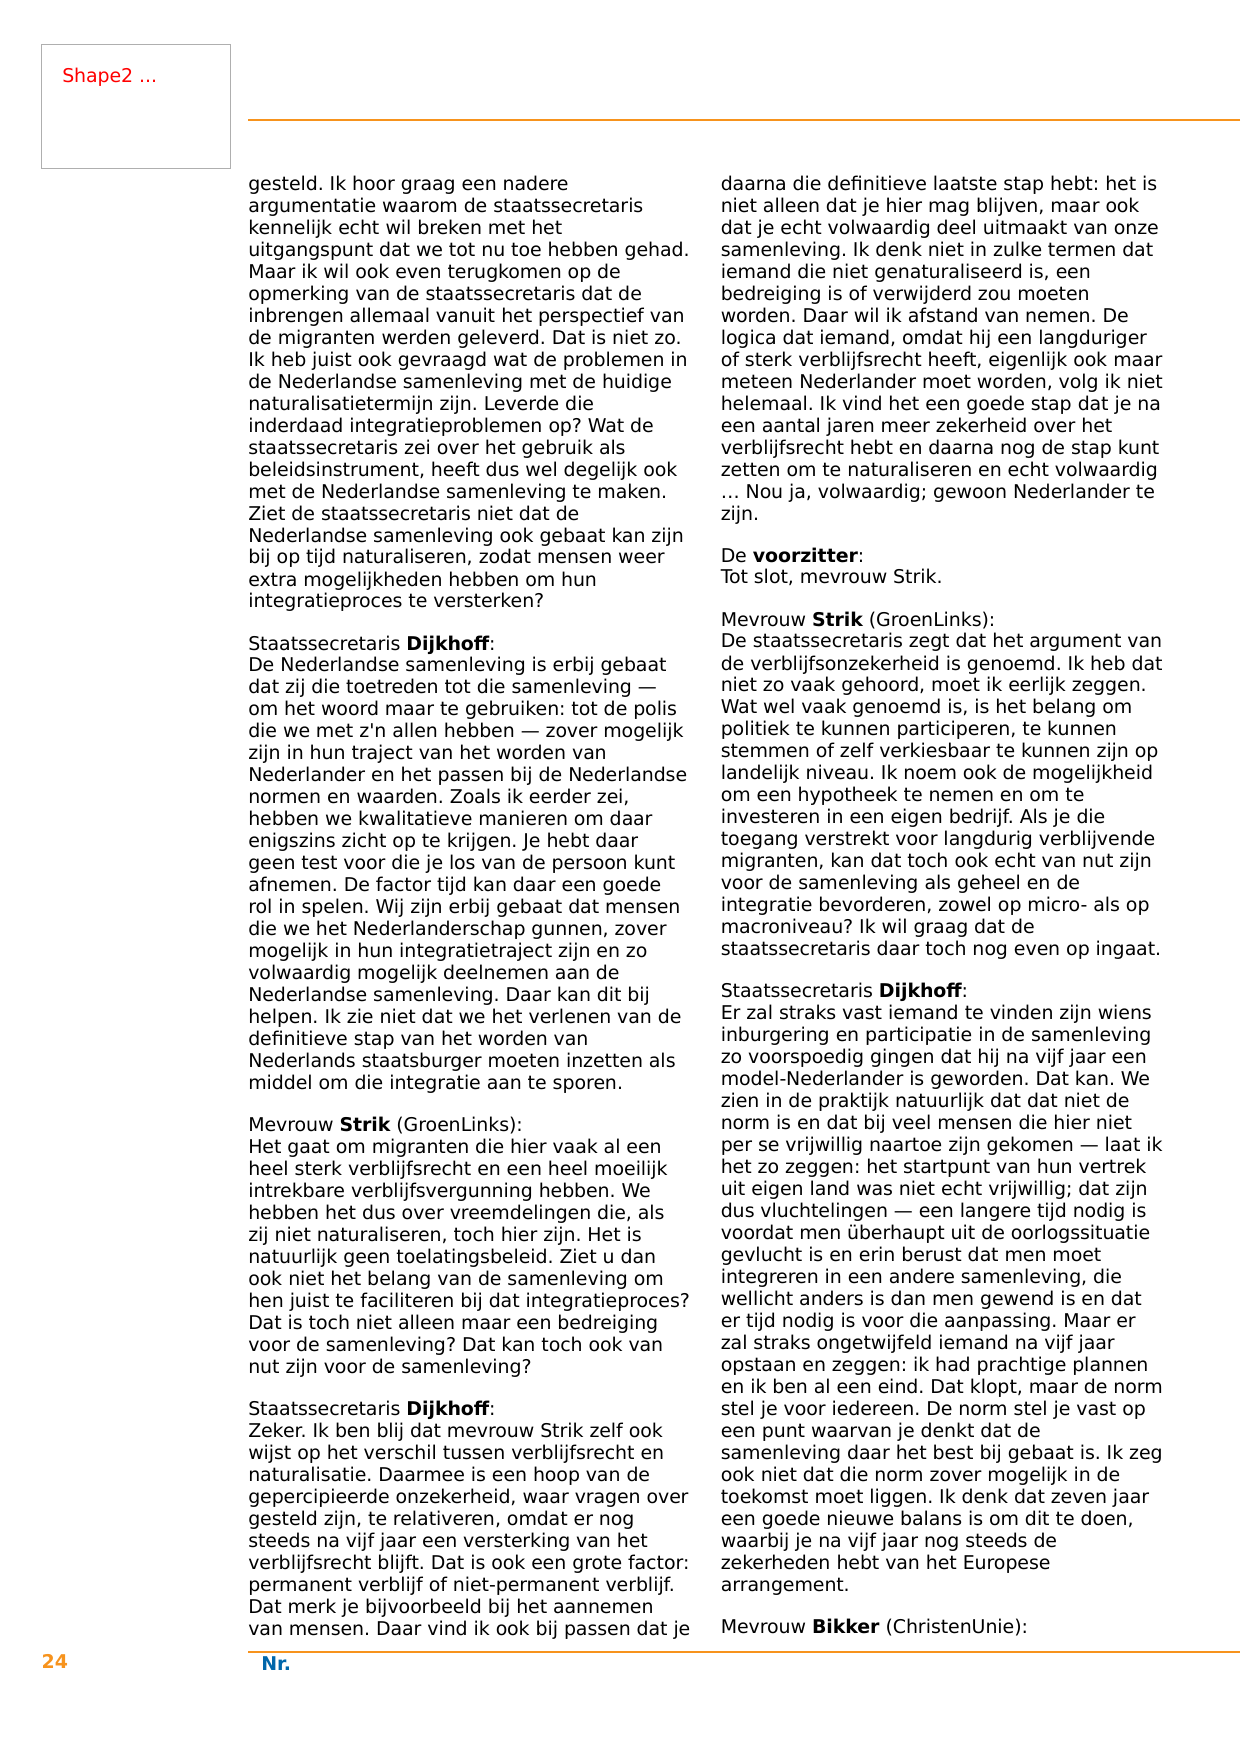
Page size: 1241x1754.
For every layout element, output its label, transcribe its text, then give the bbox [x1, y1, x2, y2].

text Staatssecretaris Dijkhoff: [248, 1398, 691, 1420]
text Staatssecretaris Dijkhoff: [721, 980, 1163, 1002]
text Mevrouw Bikker (ChristenUnie): [721, 1616, 1163, 1637]
text Het gaat om migranten die hier vaak al een heel sterk verblijfsrecht en een heel moeilijk intrekbare verblijfsvergunning hebben. We hebben het dus over vreemdelingen die, als zij niet naturaliseren, toch hier zijn. Het is natuurlijk geen toelatingsbeleid. Ziet u dan ook niet het belang van de samenleving om hen juist te faciliteren bij dat integratieproces? Dat is toch niet alleen maar een bedreiging voor de samenleving? Dat kan toch ook van nut zijn voor de samenleving? [248, 1136, 691, 1378]
text Mevrouw Strik (GroenLinks): [248, 1114, 691, 1136]
text De voorzitter: [721, 544, 1163, 566]
text De Nederlandse samenleving is erbij gebaat dat zij die toetreden tot die samenleving — om het woord maar te gebruiken: tot de polis die we met z'n allen hebben — zover mogelijk zijn in hun traject van het worden van Nederlander en het passen bij de Nederlandse normen en waarden. Zoals ik eerder zei, hebben we kwalitatieve manieren om daar enigszins zicht op te krijgen. Je hebt daar geen test voor die je los van de persoon kunt afnemen. De factor tijd kan daar een goede rol in spelen. Wij zijn erbij gebaat dat mensen die we het Nederlanderschap gunnen, zover mogelijk in hun integratietraject zijn en zo volwaardig mogelijk deelnemen aan de Nederlandse samenleving. Daar kan dit bij helpen. Ik zie niet dat we het verlenen van de definitieve stap van het worden van Nederlands staatsburger moeten inzetten als middel om die integratie aan te sporen. [248, 654, 691, 1094]
text Mevrouw Strik (GroenLinks): [721, 608, 1163, 630]
text Zeker. Ik ben blij dat mevrouw Strik zelf ook wijst op het verschil tussen verblijfsrecht en naturalisatie. Daarmee is een hoop van de gepercipieerde onzekerheid, waar vragen over gesteld zijn, te relativeren, omdat er nog steeds na vijf jaar een versterking van het verblijfsrecht blijft. Dat is ook een grote factor: permanent verblijf of niet-permanent verblijf. Dat merk je bijvoorbeeld bij het aannemen van mensen. Daar vind ik ook bij passen dat je [248, 1420, 691, 1639]
text De staatssecretaris zegt dat het argument van de verblijfsonzekerheid is genoemd. Ik heb dat niet zo vaak gehoord, moet ik eerlijk zeggen. Wat wel vaak genoemd is, is het belang om politiek te kunnen participeren, te kunnen stemmen of zelf verkiesbaar te kunnen zijn op landelijk niveau. Ik noem ook de mogelijkheid om een hypotheek te nemen en om te investeren in een eigen bedrijf. Als je die toegang verstrekt voor langdurig verblijvende migranten, kan dat toch ook echt van nut zijn voor de samenleving als geheel en de integratie bevorderen, zowel op micro- als op macroniveau? Ik wil graag dat de staatssecretaris daar toch nog even op ingaat. [721, 630, 1163, 960]
text gesteld. Ik hoor graag een nadere argumentatie waarom de staatssecretaris kennelijk echt wil breken met het uitgangspunt dat we tot nu toe hebben gehad. Maar ik wil ook even terugkomen op de opmerking van de staatssecretaris dat de inbrengen allemaal vanuit het perspectief van de migranten werden geleverd. Dat is niet zo. Ik heb juist ook gevraagd wat de problemen in de Nederlandse samenleving met de huidige naturalisatietermijn zijn. Leverde die inderdaad integratieproblemen op? Wat de staatssecretaris zei over het gebruik als beleidsinstrument, heeft dus wel degelijk ook met de Nederlandse samenleving te maken. Ziet de staatssecretaris niet dat de Nederlandse samenleving ook gebaat kan zijn bij op tijd naturaliseren, zodat mensen weer extra mogelijkheden hebben om hun integratieproces te versterken? [248, 173, 691, 612]
text Staatssecretaris Dijkhoff: [248, 632, 691, 654]
text daarna die definitieve laatste stap hebt: het is niet alleen dat je hier mag blijven, maar ook dat je echt volwaardig deel uitmaakt van onze samenleving. Ik denk niet in zulke termen dat iemand die niet genaturaliseerd is, een bedreiging is of verwijderd zou moeten worden. Daar wil ik afstand van nemen. De logica dat iemand, omdat hij een langduriger of sterk verblijfsrecht heeft, eigenlijk ook maar meteen Nederlander moet worden, volg ik niet helemaal. Ik vind het een goede stap dat je na een aantal jaren meer zekerheid over het verblijfsrecht hebt en daarna nog de stap kunt zetten om te naturaliseren en echt volwaardig … Nou ja, volwaardig; gewoon Nederlander te zijn. [721, 173, 1163, 524]
text Tot slot, mevrouw Strik. [721, 566, 1163, 588]
text Er zal straks vast iemand te vinden zijn wiens inburgering en participatie in de samenleving zo voorspoedig gingen dat hij na vijf jaar een model-Nederlander is geworden. Dat kan. We zien in de praktijk natuurlijk dat dat niet de norm is en dat bij veel mensen die hier niet per se vrijwillig naartoe zijn gekomen — laat ik het zo zeggen: het startpunt van hun vertrek uit eigen land was niet echt vrijwillig; dat zijn dus vluchtelingen — een langere tijd nodig is voordat men überhaupt uit de oorlogssituatie gevlucht is en erin berust dat men moet integreren in een andere samenleving, die wellicht anders is dan men gewend is en dat er tijd nodig is voor die aanpassing. Maar er zal straks ongetwijfeld iemand na vijf jaar opstaan en zeggen: ik had prachtige plannen en ik ben al een eind. Dat klopt, maar de norm stel je voor iedereen. De norm stel je vast op een punt waarvan je denkt dat de samenleving daar het best bij gebaat is. Ik zeg ook niet dat die norm zover mogelijk in de toekomst moet liggen. Ik denk dat zeven jaar een goede nieuwe balans is om dit te doen, waarbij je na vijf jaar nog steeds de zekerheden hebt van het Europese arrangement. [721, 1002, 1163, 1596]
